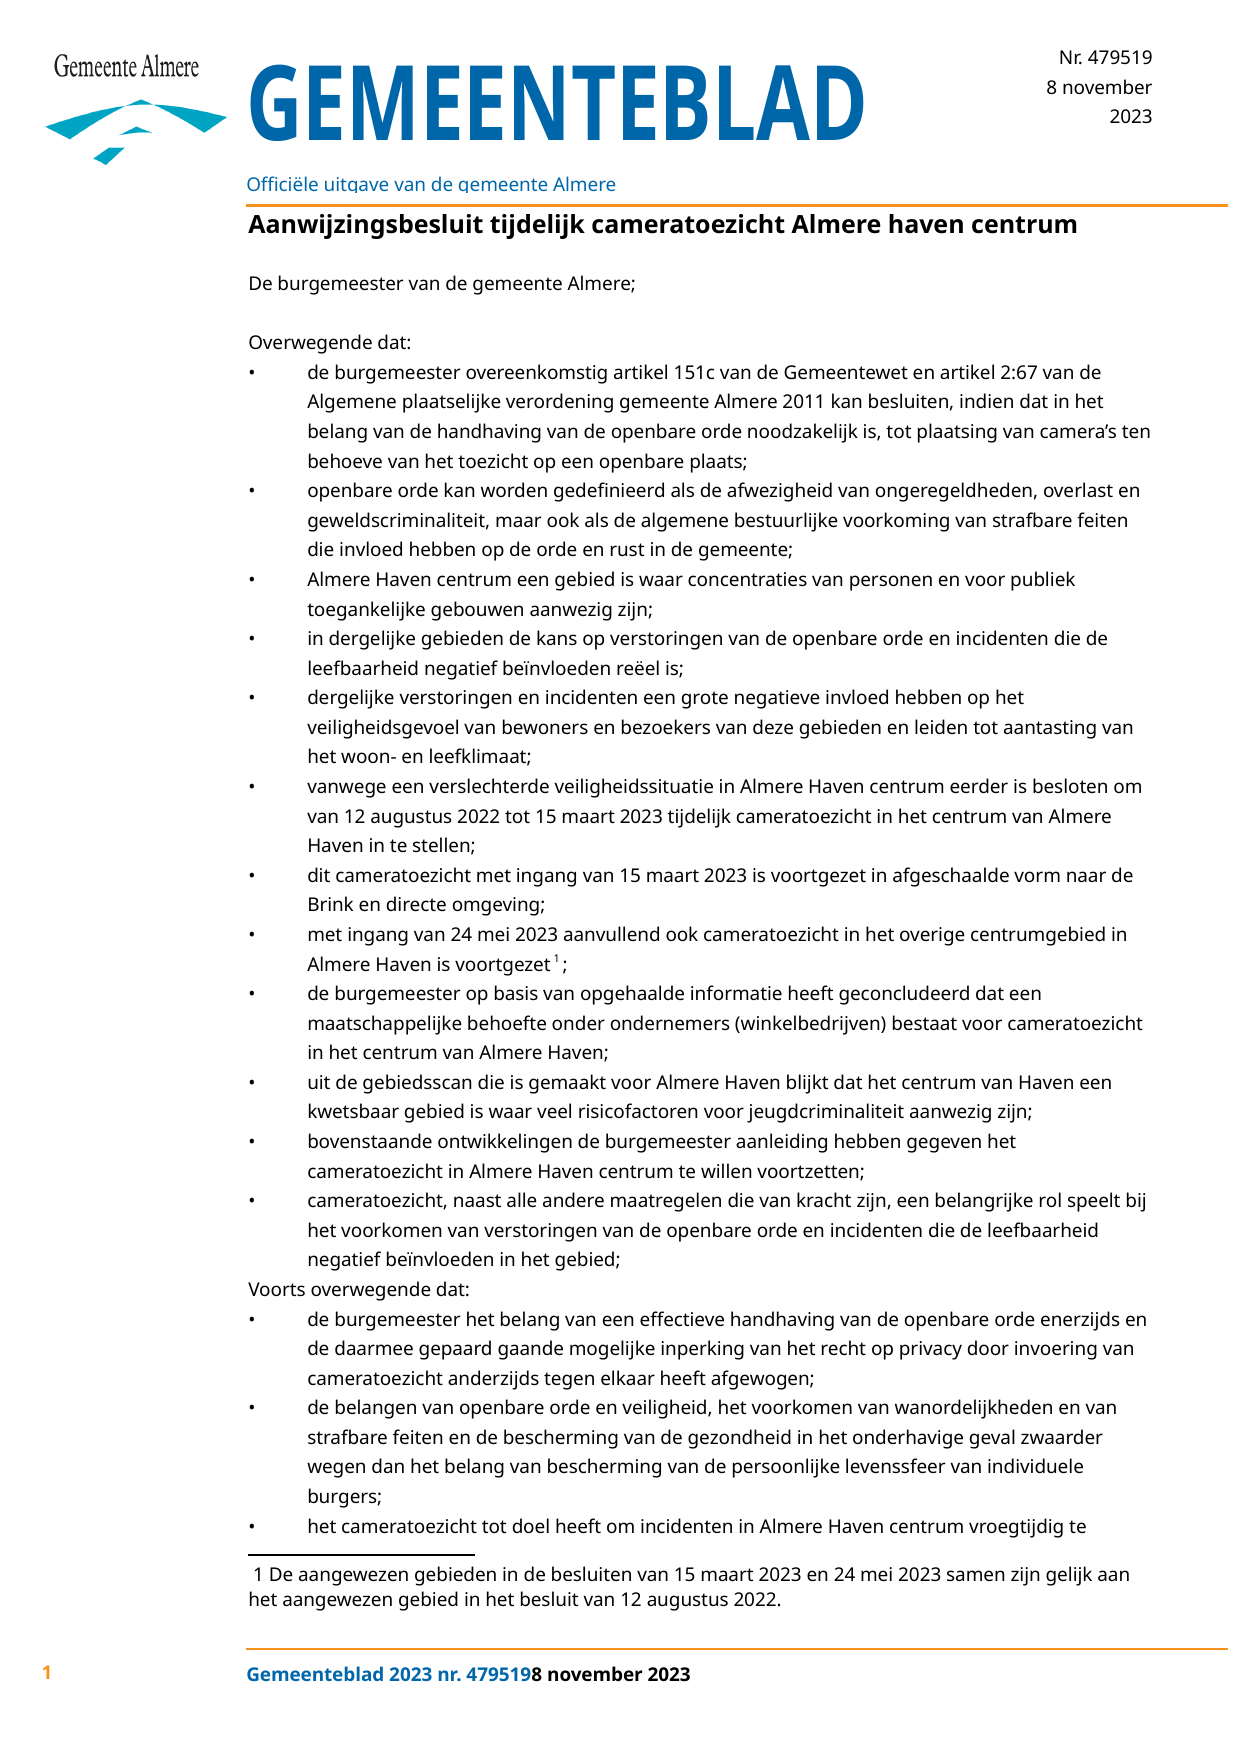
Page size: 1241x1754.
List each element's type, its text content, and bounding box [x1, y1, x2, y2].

list het cameratoezicht tot doel heeft om incidenten in Almere Haven centrum vroegtijdig te [248, 1513, 1152, 1538]
text De burgemeester van de gemeente Almere; [248, 270, 1152, 296]
list Almere Haven centrum een gebied is waar concentraties van personen en voor publiek toegankelijke gebouwen aanwezig zijn; [248, 566, 1152, 621]
list de burgemeester op basis van opgehaalde informatie heeft geconcludeerd dat een maatschappelijke behoefte onder ondernemers (winkelbedrijven) bestaat voor cameratoezicht in het centrum van Almere Haven; [248, 980, 1152, 1065]
list in dergelijke gebieden de kans op verstoringen van de openbare orde en incidenten die de leefbaarheid negatief beïnvloeden reëel is; [248, 625, 1152, 681]
text Aanwijzingsbesluit tijdelijk cameratoezicht Almere haven centrum [248, 207, 1152, 241]
list de burgemeester het belang van een effectieve handhaving van de openbare orde enerzijds en de daarmee gepaard gaande mogelijke inperking van het recht op privacy door invoering van cameratoezicht anderzijds tegen elkaar heeft afgewogen; [248, 1306, 1152, 1391]
text Voorts overwegende dat: [248, 1276, 1152, 1302]
text Overwegende dat: [248, 329, 1152, 355]
list openbare orde kan worden gedefinieerd als de afwezigheid van ongeregeldheden, overlast en geweldscriminaliteit, maar ook als de algemene bestuurlijke voorkoming van strafbare feiten die invloed hebben op de orde en rust in de gemeente; [248, 477, 1152, 562]
list de belangen van openbare orde en veiligheid, het voorkomen van wanordelijkheden en van strafbare feiten en de bescherming van de gezondheid in het onderhavige geval zwaarder wegen dan het belang van bescherming van de persoonlijke levenssfeer van individuele burgers; [248, 1394, 1152, 1509]
list cameratoezicht, naast alle andere maatregelen die van kracht zijn, een belangrijke rol speelt bij het voorkomen van verstoringen van de openbare orde en incidenten die de leefbaarheid negatief beïnvloeden in het gebied; [248, 1187, 1152, 1272]
list De aangewezen gebieden in de besluiten van 15 maart 2023 en 24 mei 2023 samen zijn gelijk aan het aangewezen gebied in het besluit van 12 augustus 2022. [248, 1561, 1152, 1612]
picture [41, 47, 231, 172]
list vanwege een verslechterde veiligheidssituatie in Almere Haven centrum eerder is besloten om van 12 augustus 2022 tot 15 maart 2023 tijdelijk cameratoezicht in het centrum van Almere Haven in te stellen; [248, 773, 1152, 858]
list dergelijke verstoringen en incidenten een grote negatieve invloed hebben op het veiligheidsgevoel van bewoners en bezoekers van deze gebieden en leiden tot aantasting van het woon- en leefklimaat; [248, 684, 1152, 769]
list de burgemeester overeenkomstig artikel 151c van de Gemeentewet en artikel 2:67 van de Algemene plaatselijke verordening gemeente Almere 2011 kan besluiten, indien dat in het belang van de handhaving van de openbare orde noodzakelijk is, tot plaatsing van camera’s ten behoeve van het toezicht op een openbare plaats; [248, 359, 1152, 473]
list dit cameratoezicht met ingang van 15 maart 2023 is voortgezet in afgeschaalde vorm naar de Brink en directe omgeving; [248, 862, 1152, 917]
list uit de gebiedsscan die is gemaakt voor Almere Haven blijkt dat het centrum van Haven een kwetsbaar gebied is waar veel risicofactoren voor jeugdcriminaliteit aanwezig zijn; [248, 1069, 1152, 1124]
list met ingang van 24 mei 2023 aanvullend ook cameratoezicht in het overige centrumgebied in Almere Haven is voortgezet; [248, 921, 1152, 976]
list bovenstaande ontwikkelingen de burgemeester aanleiding hebben gegeven het cameratoezicht in Almere Haven centrum te willen voortzetten; [248, 1128, 1152, 1183]
